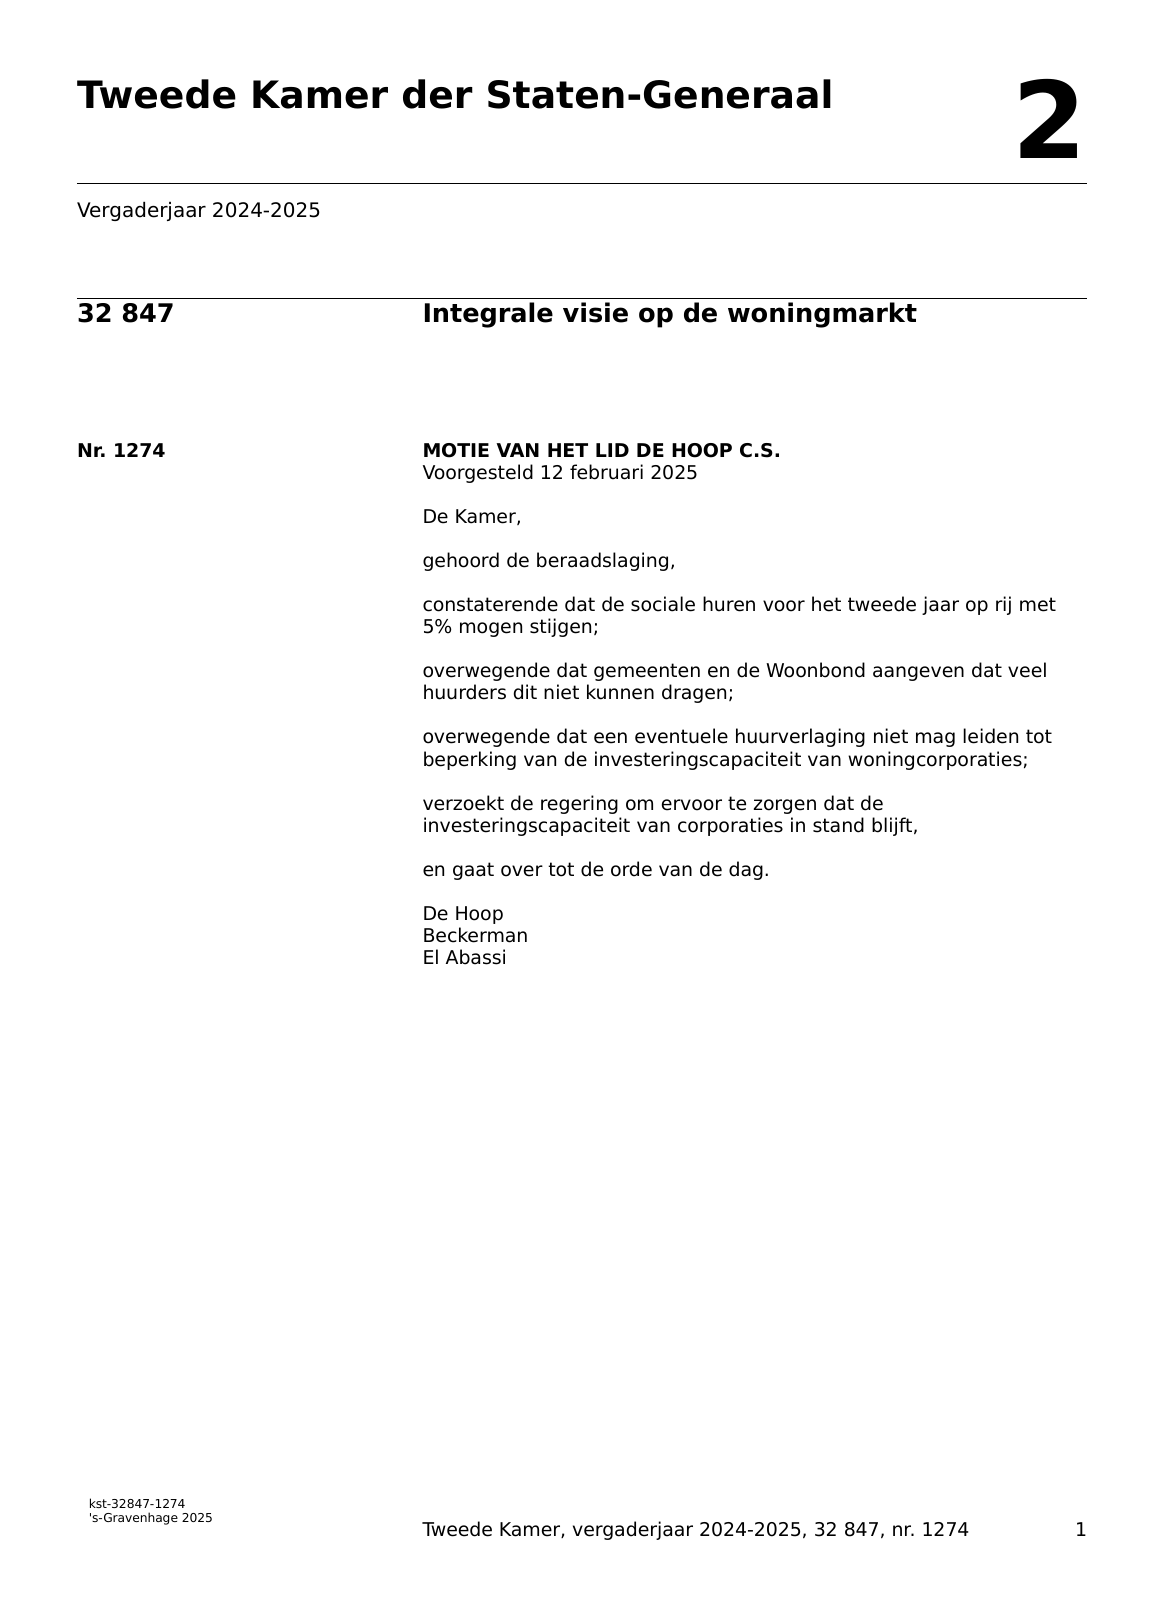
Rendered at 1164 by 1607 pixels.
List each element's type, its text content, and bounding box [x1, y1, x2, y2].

text overwegende dat gemeenten en de Woonbond aangeven dat veel huurders dit niet kunnen dragen; [422, 660, 1087, 704]
text overwegende dat een eventuele huurverlaging niet mag leiden tot beperking van de investeringscapaciteit van woningcorporaties; [422, 726, 1087, 770]
text en gaat over tot de orde van de dag. [422, 859, 1087, 881]
table_header Tweede Kamer der Staten-Generaal [77, 59, 886, 183]
table_header 2 [886, 59, 1087, 183]
text Voorgesteld 12 februari 2025 [422, 462, 1087, 484]
text 's-Gravenhage 2025 [88, 1511, 323, 1525]
subtitle 32 847 Integrale visie op de woningmarkt [77, 299, 1087, 329]
text verzoekt de regering om ervoor te zorgen dat de investeringscapaciteit van corporaties in stand blijft, [422, 793, 1087, 837]
text gehoord de beraadslaging, [422, 550, 1087, 572]
text Beckerman [422, 925, 1087, 947]
text De Hoop [422, 903, 1087, 925]
table_cell Vergaderjaar 2024-2025 [77, 184, 1087, 298]
subtitle Nr. 1274 MOTIE VAN HET LID DE HOOP C.S. [77, 440, 1087, 462]
text El Abassi [422, 947, 1087, 969]
text De Kamer, [422, 506, 1087, 528]
text kst-32847-1274 [88, 1497, 323, 1511]
text constaterende dat de sociale huren voor het tweede jaar op rij met 5% mogen stijgen; [422, 594, 1087, 638]
